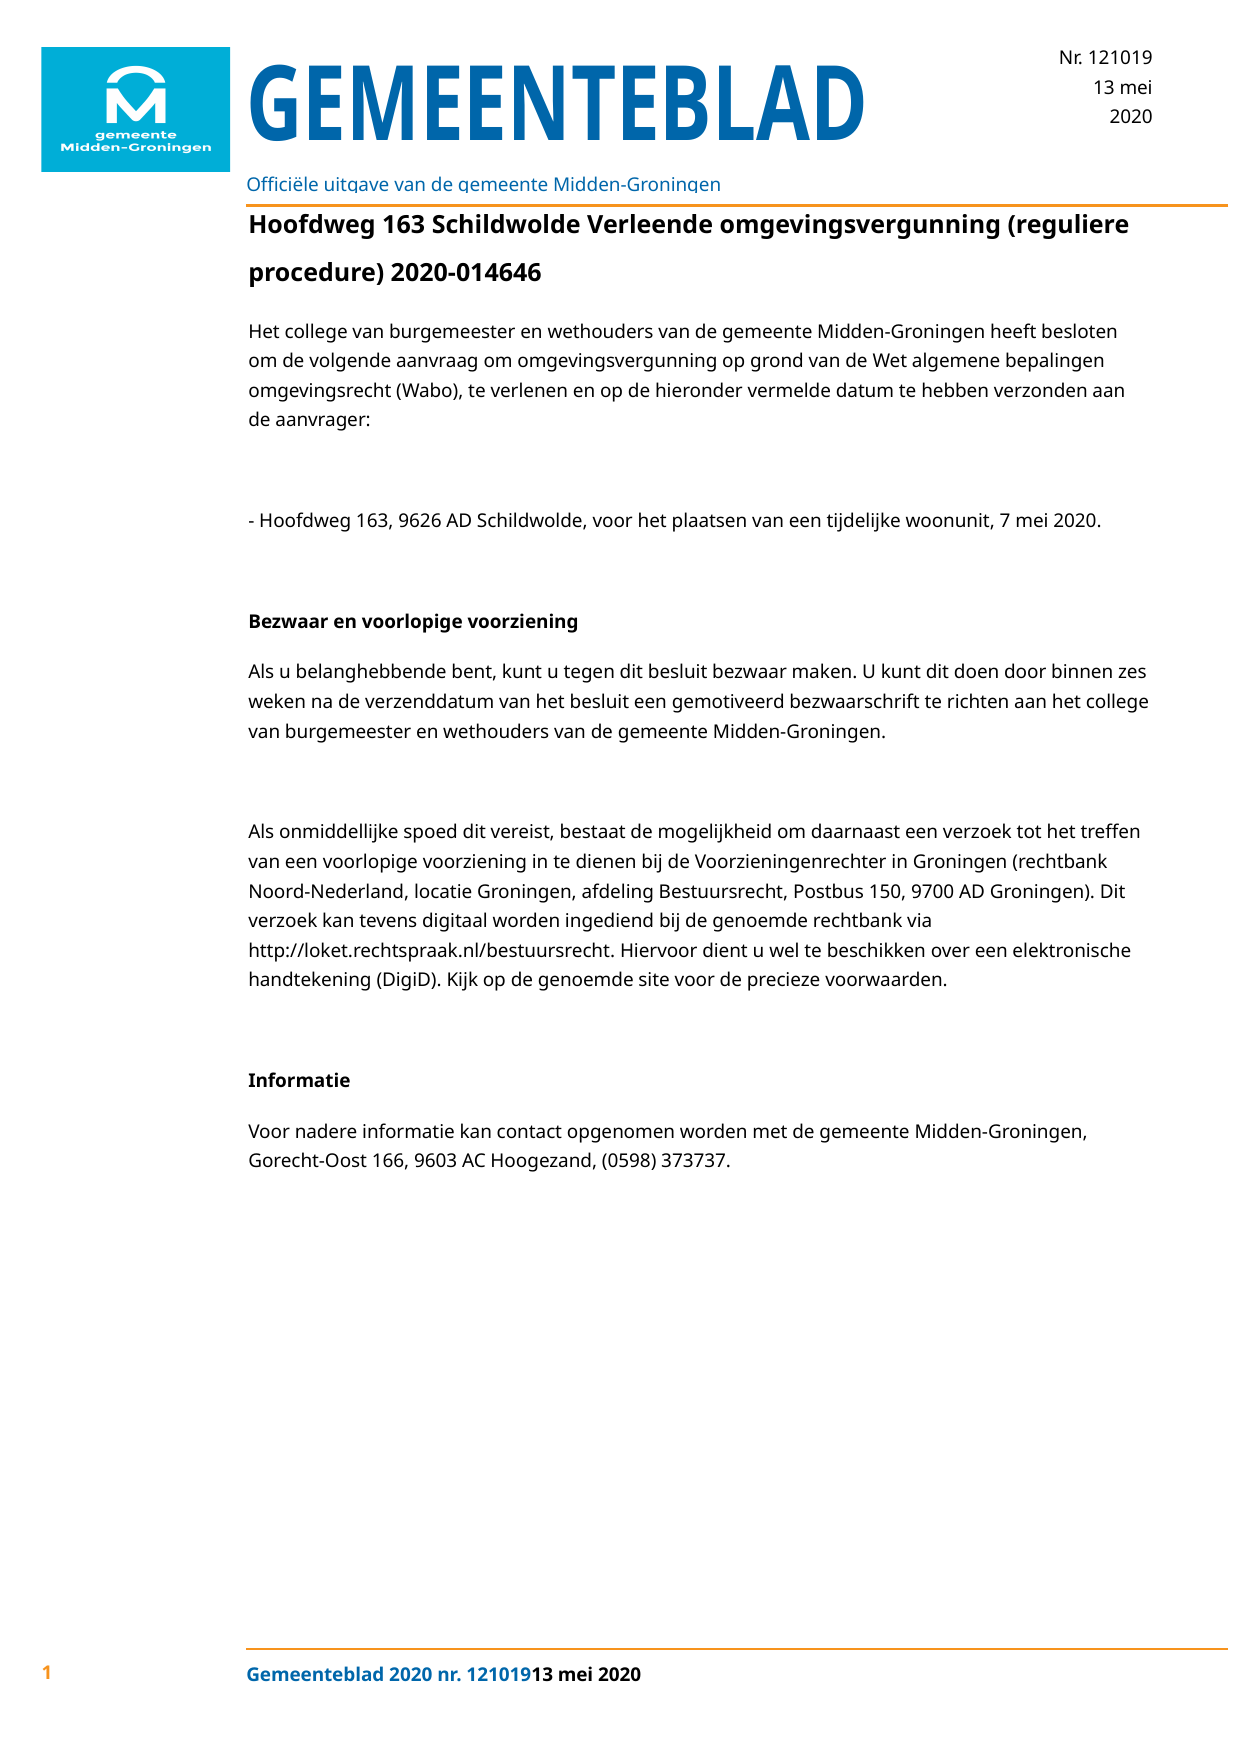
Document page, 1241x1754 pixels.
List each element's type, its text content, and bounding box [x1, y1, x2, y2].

text Voor nadere informatie kan contact opgenomen worden met de gemeente Midden-Groningen, Gorecht-Oost 166, 9603 AC Hoogezand, (0598) 373737. [248, 1118, 1152, 1173]
text Bezwaar en voorlopige voorziening [248, 608, 1152, 634]
picture [108, 66, 164, 82]
text - Hoofdweg 163, 9626 AD Schildwolde, voor het plaatsen van een tijdelijke woonunit, 7 mei 2020. [248, 507, 1152, 533]
text Hoofdweg 163 Schildwolde Verleende omgevingsvergunning (reguliere procedure) 2020-014646 [248, 207, 1152, 288]
picture [107, 89, 165, 122]
text Informatie [248, 1067, 1152, 1093]
picture [184, 146, 190, 153]
text Het college van burgemeester en wethouders van de gemeente Midden-Groningen heeft besloten om de volgende aanvraag om omgevingsvergunning op grond van de Wet algemene bepalingen omgevingsrecht (Wabo), te verlenen en op de hieronder vermelde datum te hebben verzonden aan de aanvrager: [248, 318, 1152, 432]
text Als u belanghebbende bent, kunt u tegen dit besluit bezwaar maken. U kunt dit doen door binnen zes weken na de verzenddatum van het besluit een gemotiveerd bezwaarschrift te richten aan het college van burgemeester en wethouders van de gemeente Midden-Groningen. [248, 659, 1152, 744]
text Als onmiddellijke spoed dit vereist, bestaat de mogelijkheid om daarnaast een verzoek tot het treffen van een voorlopige voorziening in te dienen bij de Voorzieningenrechter in Groningen (rechtbank Noord-Nederland, locatie Groningen, afdeling Bestuursrecht, Postbus 150, 9700 AD Groningen). Dit verzoek kan tevens digitaal worden ingediend bij de genoemde rechtbank via http://loket.rechtspraak.nl/bestuursrecht. Hiervoor dient u wel te beschikken over een elektronische handtekening (DigiD). Kijk op de genoemde site voor de precieze voorwaarden. [248, 819, 1152, 992]
